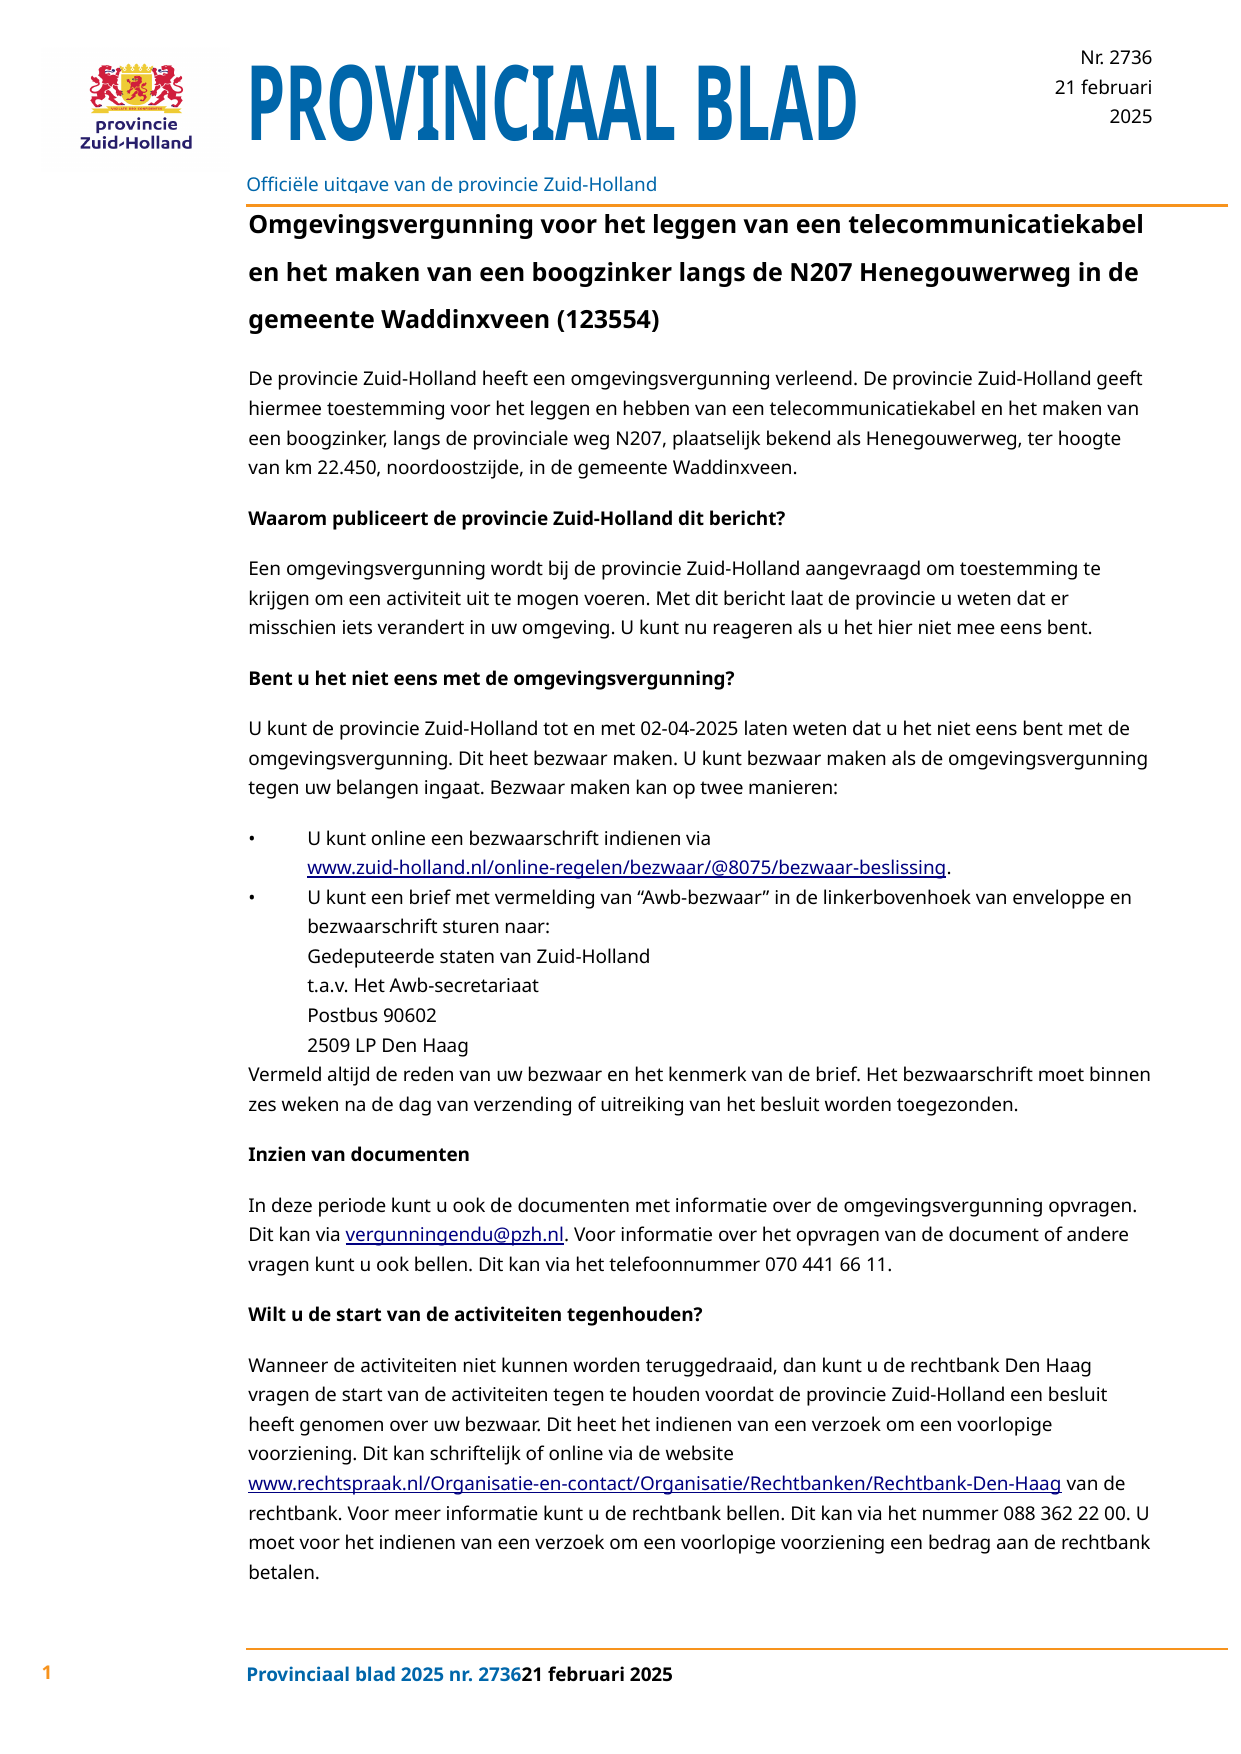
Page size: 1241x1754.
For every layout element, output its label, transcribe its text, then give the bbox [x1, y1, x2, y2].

text Wanneer de activiteiten niet kunnen worden teruggedraaid, dan kunt u de rechtbank Den Haag vragen de start van de activiteiten tegen te houden voordat de provincie Zuid-Holland een besluit heeft genomen over uw bezwaar. Dit heet het indienen van een verzoek om een voorlopige voorziening. Dit kan schriftelijk of online via de website www.rechtspraak.nl/Organisatie-en-contact/Organisatie/Rechtbanken/Rechtbank-Den-Haag van de rechtbank. Voor meer informatie kunt u de rechtbank bellen. Dit kan via het nummer 088 362 22 00. U moet voor het indienen van een verzoek om een voorlopige voorziening een bedrag aan de rechtbank betalen. [248, 1352, 1152, 1584]
list Gedeputeerde staten van Zuid-Holland [248, 943, 1152, 969]
picture [41, 47, 231, 172]
text Waarom publiceert de provincie Zuid-Holland dit bericht? [248, 505, 1152, 530]
list 2509 LP Den Haag [248, 1032, 1152, 1057]
list U kunt online een bezwaarschrift indienen via www.zuid-holland.nl/online-regelen/bezwaar/@8075/bezwaar-beslissing. [248, 825, 1152, 880]
list U kunt een brief met vermelding van “Awb-bezwaar” in de linkerbovenhoek van enveloppe en bezwaarschrift sturen naar: [248, 884, 1152, 939]
text Vermeld altijd de reden van uw bezwaar en het kenmerk van de brief. Het bezwaarschrift moet binnen zes weken na de dag van verzending of uitreiking van het besluit worden toegezonden. [248, 1061, 1152, 1117]
text Een omgevingsvergunning wordt bij de provincie Zuid-Holland aangevraagd om toestemming te krijgen om een activiteit uit te mogen voeren. Met dit bericht laat de provincie u weten dat er misschien iets verandert in uw omgeving. U kunt nu reageren als u het hier niet mee eens bent. [248, 555, 1152, 640]
text Inzien van documenten [248, 1141, 1152, 1167]
text De provincie Zuid-Holland heeft een omgevingsvergunning verleend. De provincie Zuid-Holland geeft hiermee toestemming voor het leggen en hebben van een telecommunicatiekabel en het maken van een boogzinker, langs de provinciale weg N207, plaatselijk bekend als Henegouwerweg, ter hoogte van km 22.450, noordoostzijde, in de gemeente Waddinxveen. [248, 366, 1152, 480]
list Postbus 90602 [248, 1002, 1152, 1028]
text Omgevingsvergunning voor het leggen van een telecommunicatiekabel en het maken van een boogzinker langs de N207 Henegouwerweg in de gemeente Waddinxveen (123554) [248, 207, 1152, 336]
text Bent u het niet eens met de omgevingsvergunning? [248, 665, 1152, 690]
text Wilt u de start van de activiteiten tegenhouden? [248, 1301, 1152, 1327]
list t.a.v. Het Awb-secretariaat [248, 973, 1152, 998]
text U kunt de provincie Zuid-Holland tot en met 02-04-2025 laten weten dat u het niet eens bent met de omgevingsvergunning. Dit heet bezwaar maken. U kunt bezwaar maken als de omgevingsvergunning tegen uw belangen ingaat. Bezwaar maken kan op twee manieren: [248, 715, 1152, 800]
text In deze periode kunt u ook de documenten met informatie over de omgevingsvergunning opvragen. Dit kan via vergunningendu@pzh.nl. Voor informatie over het opvragen van de document of andere vragen kunt u ook bellen. Dit kan via het telefoonnummer 070 441 66 11. [248, 1192, 1152, 1277]
